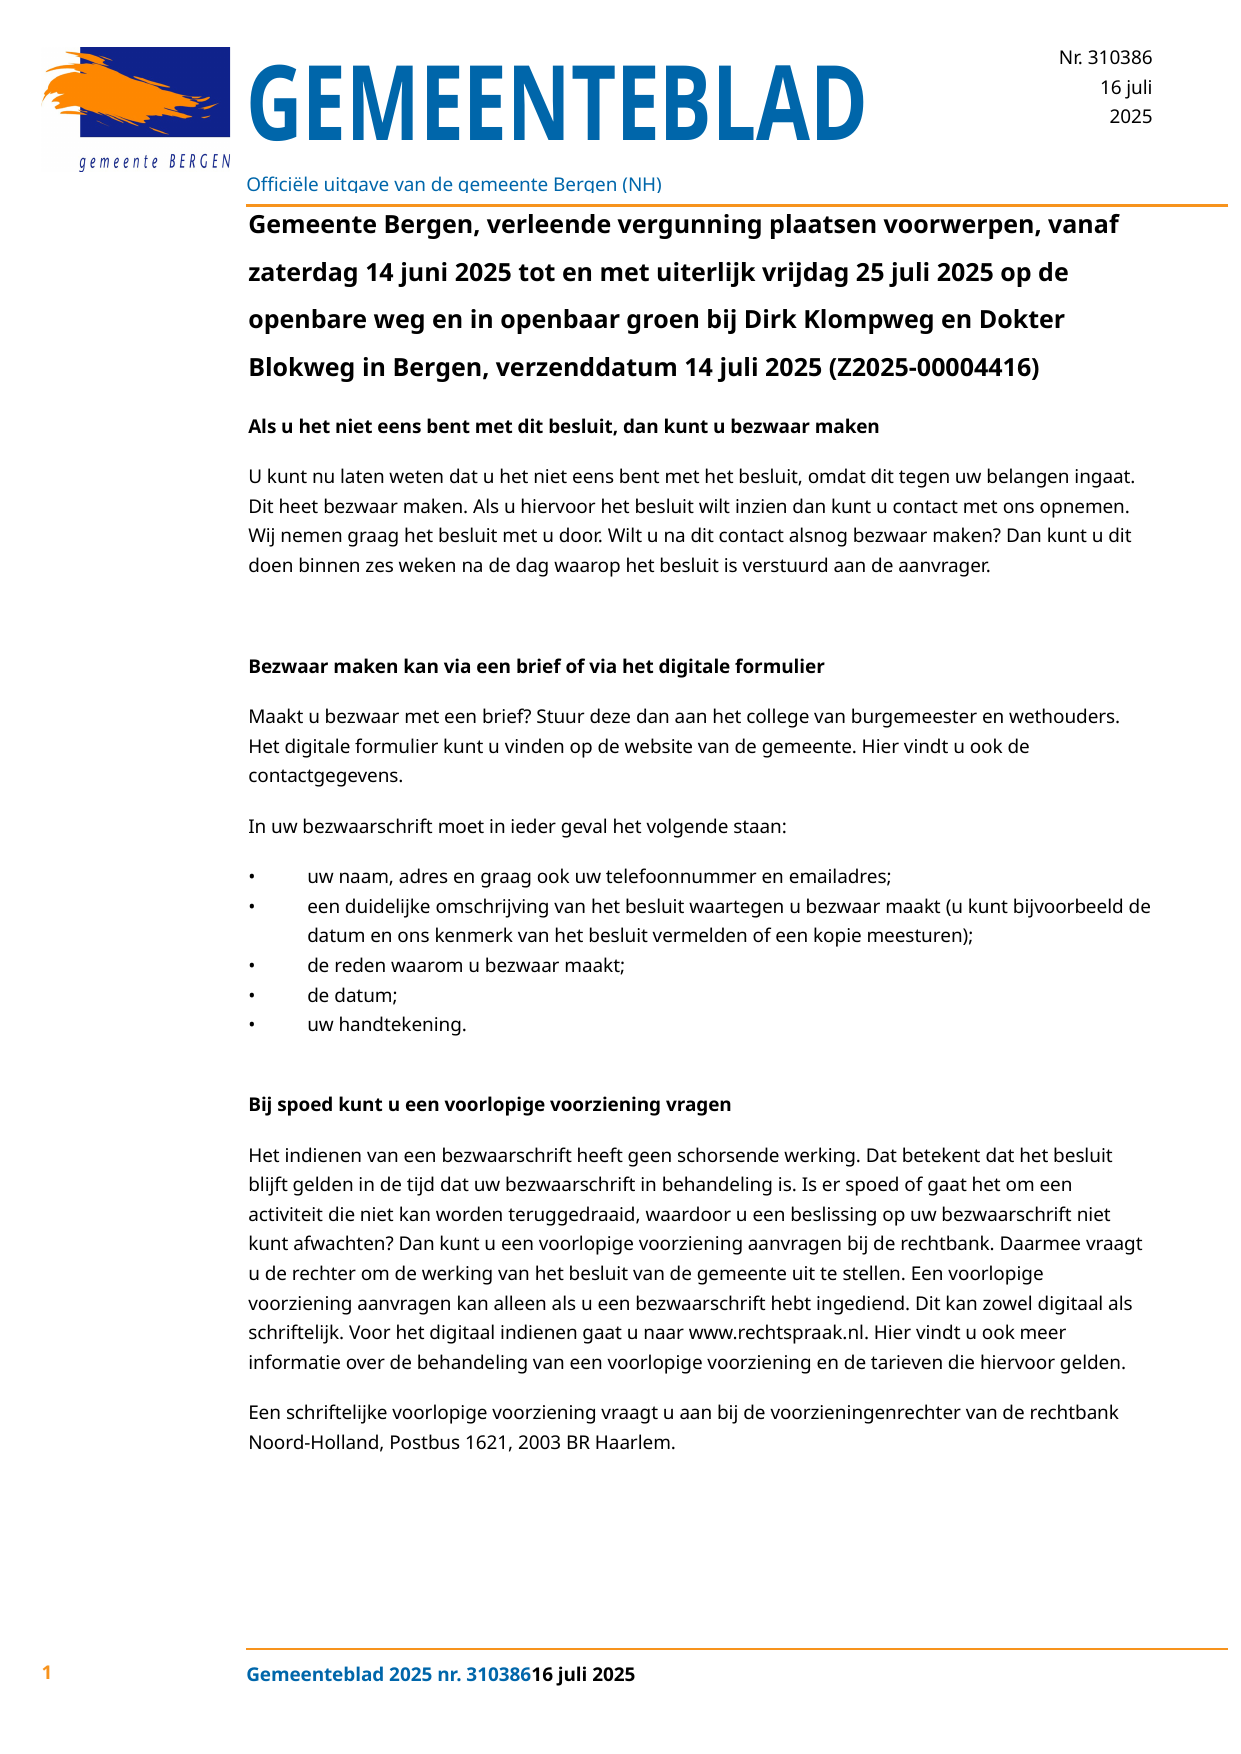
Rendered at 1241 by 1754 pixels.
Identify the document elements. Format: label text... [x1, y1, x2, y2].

text Bezwaar maken kan via een brief of via het digitale formulier [248, 653, 1152, 679]
text Een schriftelijke voorlopige voorziening vraagt u aan bij de voorzieningenrechter van de rechtbank Noord-Holland, Postbus 1621, 2003 BR Haarlem. [248, 1399, 1152, 1455]
list uw handtekening. [248, 1011, 1152, 1037]
text In uw bezwaarschrift moet in ieder geval het volgende staan: [248, 813, 1152, 839]
list uw naam, adres en graag ook uw telefoonnummer en emailadres; [248, 863, 1152, 889]
list een duidelijke omschrijving van het besluit waartegen u bezwaar maakt (u kunt bijvoorbeeld de datum en ons kenmerk van het besluit vermelden of een kopie meesturen); [248, 893, 1152, 948]
text U kunt nu laten weten dat u het niet eens bent met het besluit, omdat dit tegen uw belangen ingaat. Dit heet bezwaar maken. Als u hiervoor het besluit wilt inzien dan kunt u contact met ons opnemen. Wij nemen graag het besluit met u door. Wilt u na dit contact alsnog bezwaar maken? Dan kunt u dit doen binnen zes weken na de dag waarop het besluit is verstuurd aan de aanvrager. [248, 463, 1152, 578]
text Maakt u bezwaar met een brief? Stuur deze dan aan het college van burgemeester en wethouders. Het digitale formulier kunt u vinden op de website van de gemeente. Hier vindt u ook de contactgegevens. [248, 703, 1152, 788]
list de datum; [248, 982, 1152, 1008]
picture [41, 47, 231, 172]
list de reden waarom u bezwaar maakt; [248, 952, 1152, 978]
text Het indienen van een bezwaarschrift heeft geen schorsende werking. Dat betekent dat het besluit blijft gelden in de tijd dat uw bezwaarschrift in behandeling is. Is er spoed of gaat het om een activiteit die niet kan worden teruggedraaid, waardoor u een beslissing op uw bezwaarschrift niet kunt afwachten? Dan kunt u een voorlopige voorziening aanvragen bij de rechtbank. Daarmee vraagt u de rechter om de werking van het besluit van de gemeente uit te stellen. Een voorlopige voorziening aanvragen kan alleen als u een bezwaarschrift hebt ingediend. Dit kan zowel digitaal als schriftelijk. Voor het digitaal indienen gaat u naar www.rechtspraak.nl. Hier vindt u ook meer informatie over de behandeling van een voorlopige voorziening en de tarieven die hiervoor gelden. [248, 1142, 1152, 1375]
text Bij spoed kunt u een voorlopige voorziening vragen [248, 1091, 1152, 1117]
text Als u het niet eens bent met dit besluit, dan kunt u bezwaar maken [248, 413, 1152, 439]
text Gemeente Bergen, verleende vergunning plaatsen voorwerpen, vanaf zaterdag 14 juni 2025 tot en met uiterlijk vrijdag 25 juli 2025 op de openbare weg en in openbaar groen bij Dirk Klompweg en Dokter Blokweg in Bergen, verzenddatum 14 juli 2025 (Z2025-00004416) [248, 207, 1152, 384]
